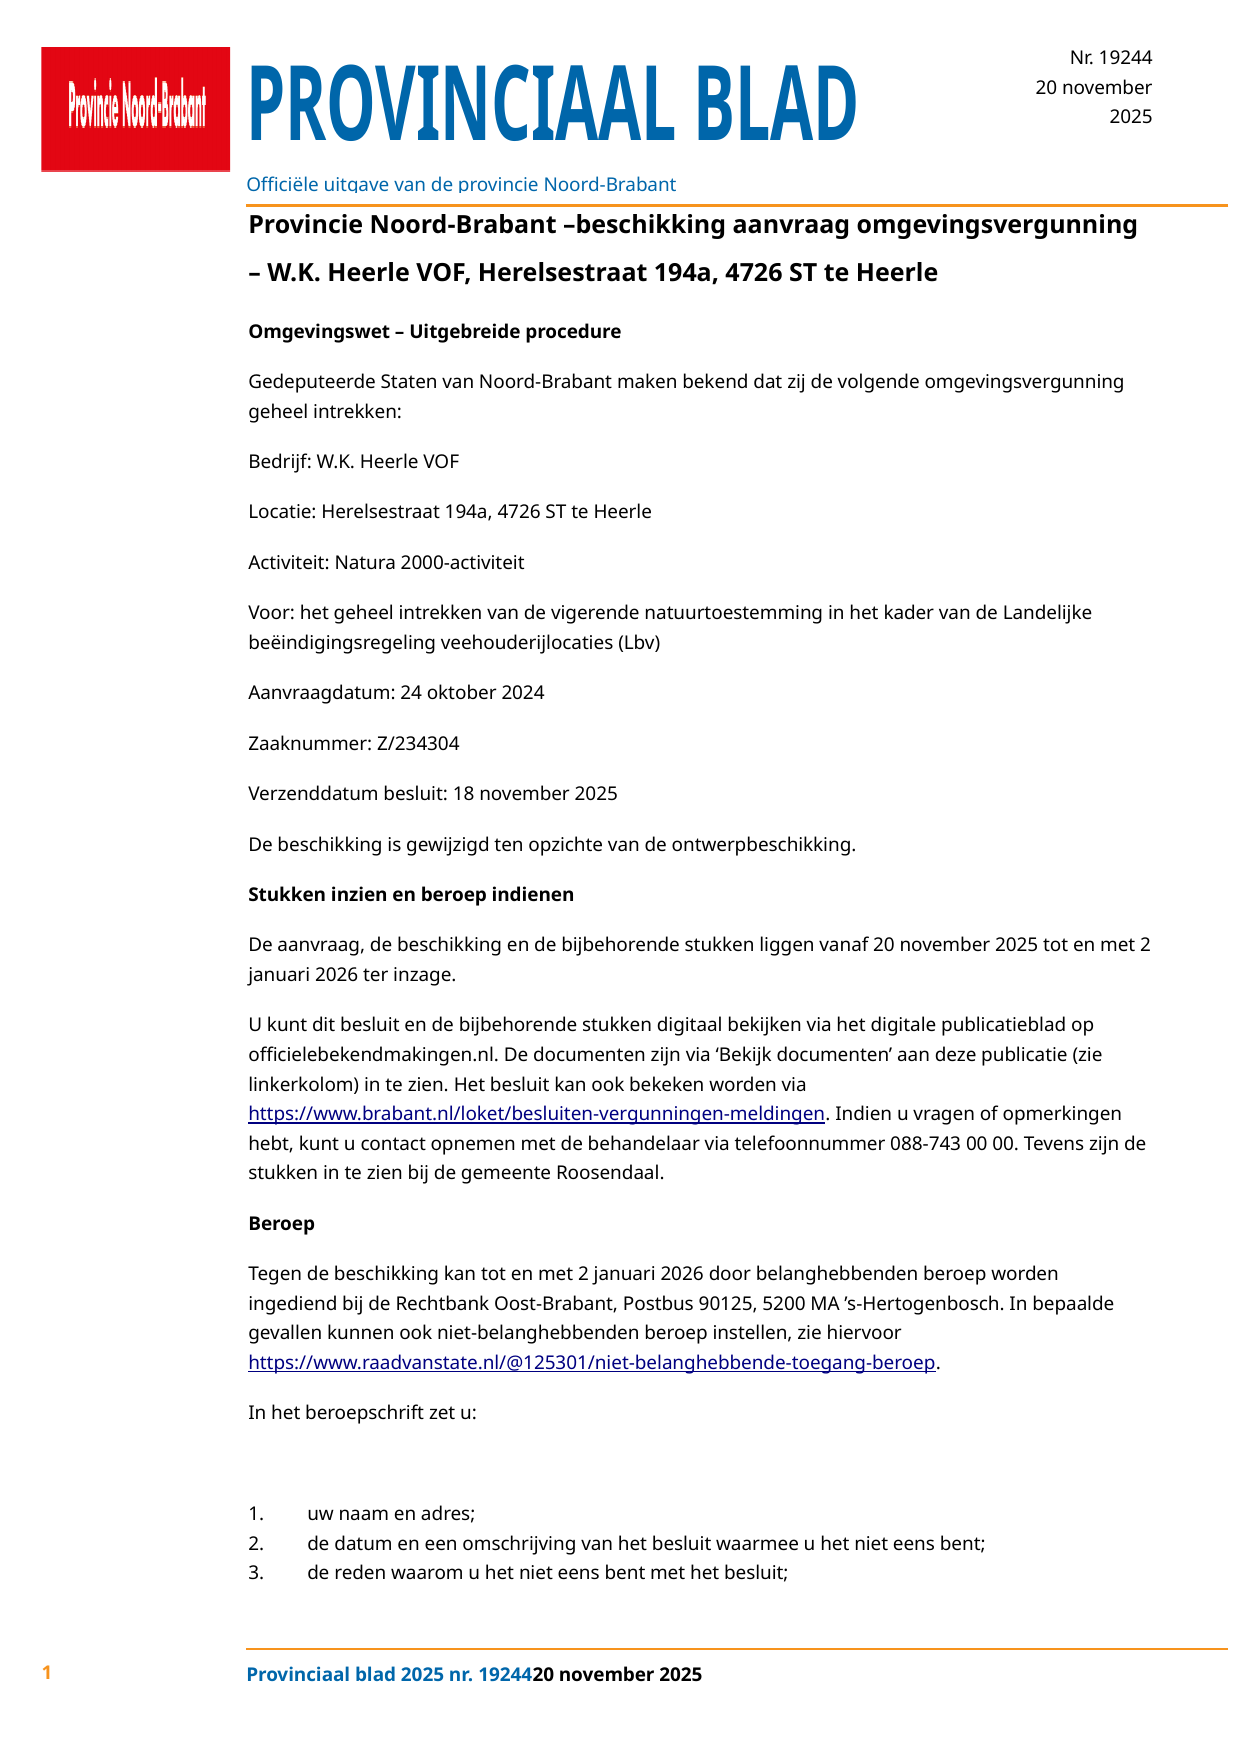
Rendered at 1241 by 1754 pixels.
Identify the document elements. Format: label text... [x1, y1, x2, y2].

list de datum en een omschrijving van het besluit waarmee u het niet eens bent; [248, 1530, 1152, 1556]
picture [41, 47, 231, 172]
text Provincie Noord-Brabant –beschikking aanvraag omgevingsvergunning – W.K. Heerle VOF, Herelsestraat 194a, 4726 ST te Heerle [248, 207, 1152, 288]
text Beroep [248, 1210, 1152, 1236]
text Voor: het geheel intrekken van de vigerende natuurtoestemming in het kader van de Landelijke beëindigingsregeling veehouderijlocaties (Lbv) [248, 599, 1152, 655]
text Verzenddatum besluit: 18 november 2025 [248, 780, 1152, 806]
text Locatie: Herelsestraat 194a, 4726 ST te Heerle [248, 499, 1152, 524]
text Zaaknummer: Z/234304 [248, 730, 1152, 756]
list de reden waarom u het niet eens bent met het besluit; [248, 1559, 1152, 1585]
text Activiteit: Natura 2000-activiteit [248, 549, 1152, 575]
text Tegen de beschikking kan tot en met 2 januari 2026 door belanghebbenden beroep worden ingediend bij de Rechtbank Oost-Brabant, Postbus 90125, 5200 MA ’s-Hertogenbosch. In bepaalde gevallen kunnen ook niet-belanghebbenden beroep instellen, zie hiervoor https://www.raadvanstate.nl/@125301/niet-belanghebbende-toegang-beroep. [248, 1260, 1152, 1375]
text De beschikking is gewijzigd ten opzichte van de ontwerpbeschikking. [248, 831, 1152, 857]
text Bedrijf: W.K. Heerle VOF [248, 448, 1152, 474]
text De aanvraag, de beschikking en de bijbehorende stukken liggen vanaf 20 november 2025 tot en met 2 januari 2026 ter inzage. [248, 932, 1152, 987]
text Gedeputeerde Staten van Noord-Brabant maken bekend dat zij de volgende omgevingsvergunning geheel intrekken: [248, 368, 1152, 424]
text U kunt dit besluit en de bijbehorende stukken digitaal bekijken via het digitale publicatieblad op officielebekendmakingen.nl. De documenten zijn via ‘Bekijk documenten’ aan deze publicatie (zie linkerkolom) in te zien. Het besluit kan ook bekeken worden via https://www.brabant.nl/loket/besluiten-vergunningen-meldingen. Indien u vragen of opmerkingen hebt, kunt u contact opnemen met de behandelaar via telefoonnummer 088-743 00 00. Tevens zijn de stukken in te zien bij de gemeente Roosendaal. [248, 1012, 1152, 1185]
text Stukken inzien en beroep indienen [248, 881, 1152, 907]
text Omgevingswet – Uitgebreide procedure [248, 318, 1152, 344]
text Aanvraagdatum: 24 oktober 2024 [248, 679, 1152, 705]
text In het beroepschrift zet u: [248, 1399, 1152, 1425]
list uw naam en adres; [248, 1500, 1152, 1526]
